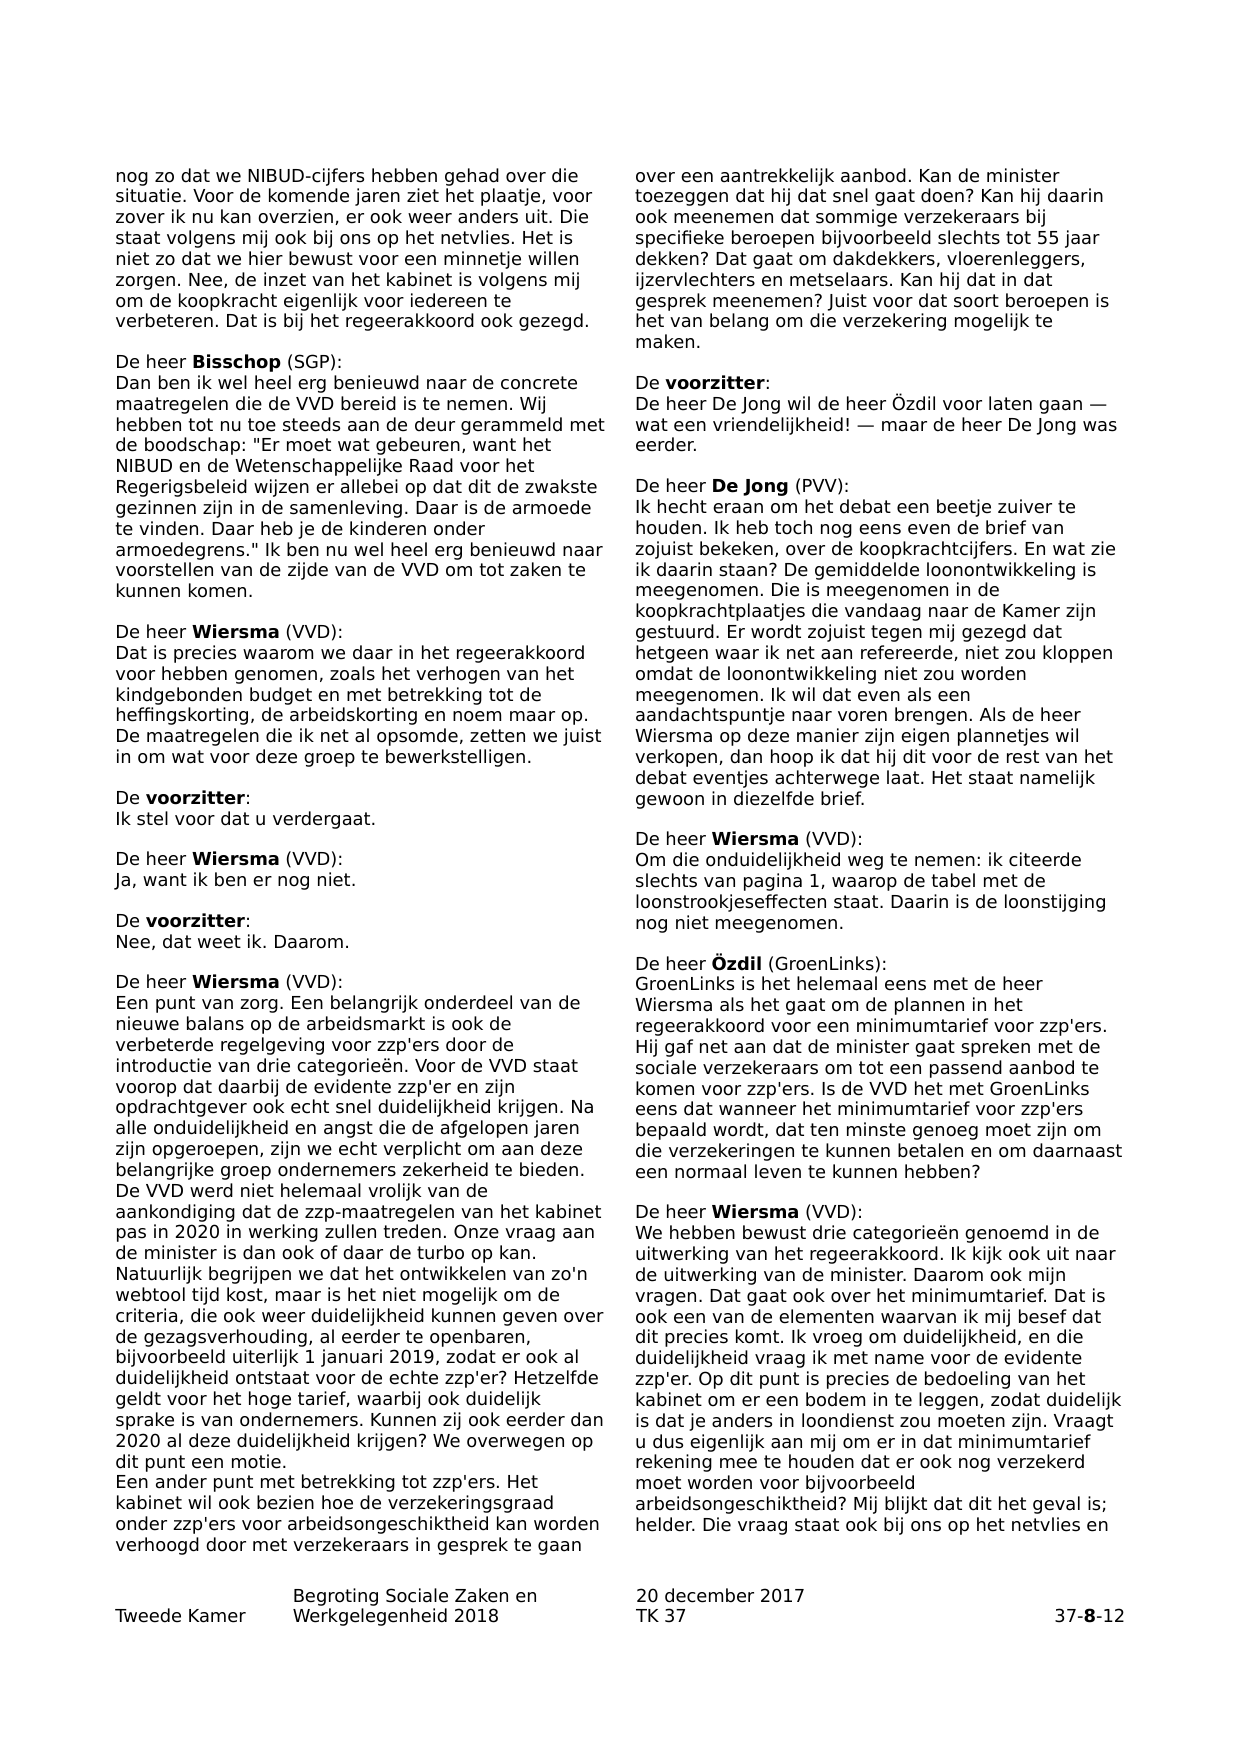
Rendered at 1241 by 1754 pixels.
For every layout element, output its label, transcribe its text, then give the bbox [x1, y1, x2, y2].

text Nee, dat weet ik. Daarom. [115, 931, 605, 952]
text Ik stel voor dat u verdergaat. [115, 808, 605, 829]
text De heer Wiersma (VVD): [115, 622, 605, 643]
text De voorzitter: [635, 373, 1125, 393]
text Een ander punt met betrekking tot zzp'ers. Het kabinet wil ook bezien hoe de verzekeringsgraad onder zzp'ers voor arbeidsongeschiktheid kan worden verhoogd door met verzekeraars in gesprek te gaan [115, 1472, 605, 1556]
text De heer Wiersma (VVD): [635, 829, 1125, 850]
text Een punt van zorg. Een belangrijk onderdeel van de nieuwe balans op de arbeidsmarkt is ook de verbeterde regelgeving voor zzp'ers door de introductie van drie categorieën. Voor de VVD staat voorop dat daarbij de evidente zzp'er en zijn opdrachtgever ook echt snel duidelijkheid krijgen. Na alle onduidelijkheid en angst die de afgelopen jaren zijn opgeroepen, zijn we echt verplicht om aan deze belangrijke groep ondernemers zekerheid te bieden. De VVD werd niet helemaal vrolijk van de aankondiging dat de zzp-maatregelen van het kabinet pas in 2020 in werking zullen treden. Onze vraag aan de minister is dan ook of daar de turbo op kan. Natuurlijk begrijpen we dat het ontwikkelen van zo'n webtool tijd kost, maar is het niet mogelijk om de criteria, die ook weer duidelijkheid kunnen geven over de gezagsverhouding, al eerder te openbaren, bijvoorbeeld uiterlijk 1 januari 2019, zodat er ook al duidelijkheid ontstaat voor de echte zzp'er? Hetzelfde geldt voor het hoge tarief, waarbij ook duidelijk sprake is van ondernemers. Kunnen zij ook eerder dan 2020 al deze duidelijkheid krijgen? We overwegen op dit punt een motie. [115, 993, 605, 1472]
text De heer Wiersma (VVD): [115, 972, 605, 993]
text De heer Wiersma (VVD): [115, 849, 605, 870]
text We hebben bewust drie categorieën genoemd in de uitwerking van het regeerakkoord. Ik kijk ook uit naar de uitwerking van de minister. Daarom ook mijn vragen. Dat gaat ook over het minimumtarief. Dat is ook een van de elementen waarvan ik mij besef dat dit precies komt. Ik vroeg om duidelijkheid, en die duidelijkheid vraag ik met name voor de evidente zzp'er. Op dit punt is precies de bedoeling van het kabinet om er een bodem in te leggen, zodat duidelijk is dat je anders in loondienst zou moeten zijn. Vraagt u dus eigenlijk aan mij om er in dat minimumtarief rekening mee te houden dat er ook nog verzekerd moet worden voor bijvoorbeeld arbeidsongeschiktheid? Mij blijkt dat dit het geval is; helder. Die vraag staat ook bij ons op het netvlies en [635, 1223, 1125, 1536]
text De heer Özdil (GroenLinks): [635, 953, 1125, 974]
text nog zo dat we NIBUD-cijfers hebben gehad over die situatie. Voor de komende jaren ziet het plaatje, voor zover ik nu kan overzien, er ook weer anders uit. Die staat volgens mij ook bij ons op het netvlies. Het is niet zo dat we hier bewust voor een minnetje willen zorgen. Nee, de inzet van het kabinet is volgens mij om de koopkracht eigenlijk voor iedereen te verbeteren. Dat is bij het regeerakkoord ook gezegd. [115, 165, 605, 332]
text Dat is precies waarom we daar in het regeerakkoord voor hebben genomen, zoals het verhogen van het kindgebonden budget en met betrekking tot de heffingskorting, de arbeidskorting en noem maar op. De maatregelen die ik net al opsomde, zetten we juist in om wat voor deze groep te bewerkstelligen. [115, 643, 605, 768]
text De heer Wiersma (VVD): [635, 1202, 1125, 1223]
text over een aantrekkelijk aanbod. Kan de minister toezeggen dat hij dat snel gaat doen? Kan hij daarin ook meenemen dat sommige verzekeraars bij specifieke beroepen bijvoorbeeld slechts tot 55 jaar dekken? Dat gaat om dakdekkers, vloerenleggers, ijzervlechters en metselaars. Kan hij dat in dat gesprek meenemen? Juist voor dat soort beroepen is het van belang om die verzekering mogelijk te maken. [635, 165, 1125, 353]
text Ja, want ik ben er nog niet. [115, 870, 605, 891]
text De heer De Jong wil de heer Özdil voor laten gaan — wat een vriendelijkheid! — maar de heer De Jong was eerder. [635, 393, 1125, 456]
text De heer De Jong (PVV): [635, 476, 1125, 497]
text Dan ben ik wel heel erg benieuwd naar de concrete maatregelen die de VVD bereid is te nemen. Wij hebben tot nu toe steeds aan de deur gerammeld met de boodschap: "Er moet wat gebeuren, want het NIBUD en de Wetenschappelijke Raad voor het Regerigsbeleid wijzen er allebei op dat dit de zwakste gezinnen zijn in de samenleving. Daar is de armoede te vinden. Daar heb je de kinderen onder armoedegrens." Ik ben nu wel heel erg benieuwd naar voorstellen van de zijde van de VVD om tot zaken te kunnen komen. [115, 373, 605, 602]
text GroenLinks is het helemaal eens met de heer Wiersma als het gaat om de plannen in het regeerakkoord voor een minimumtarief voor zzp'ers. Hij gaf net aan dat de minister gaat spreken met de sociale verzekeraars om tot een passend aanbod te komen voor zzp'ers. Is de VVD het met GroenLinks eens dat wanneer het minimumtarief voor zzp'ers bepaald wordt, dat ten minste genoeg moet zijn om die verzekeringen te kunnen betalen en om daarnaast een normaal leven te kunnen hebben? [635, 974, 1125, 1182]
text Ik hecht eraan om het debat een beetje zuiver te houden. Ik heb toch nog eens even de brief van zojuist bekeken, over de koopkrachtcijfers. En wat zie ik daarin staan? De gemiddelde loonontwikkeling is meegenomen. Die is meegenomen in de koopkrachtplaatjes die vandaag naar de Kamer zijn gestuurd. Er wordt zojuist tegen mij gezegd dat hetgeen waar ik net aan refereerde, niet zou kloppen omdat de loonontwikkeling niet zou worden meegenomen. Ik wil dat even als een aandachtspuntje naar voren brengen. Als de heer Wiersma op deze manier zijn eigen plannetjes wil verkopen, dan hoop ik dat hij dit voor de rest van het debat eventjes achterwege laat. Het staat namelijk gewoon in diezelfde brief. [635, 497, 1125, 809]
text De voorzitter: [115, 788, 605, 808]
text De heer Bisschop (SGP): [115, 352, 605, 373]
text De voorzitter: [115, 911, 605, 931]
text Om die onduidelijkheid weg te nemen: ik citeerde slechts van pagina 1, waarop de tabel met de loonstrookjeseffecten staat. Daarin is de loonstijging nog niet meegenomen. [635, 850, 1125, 933]
